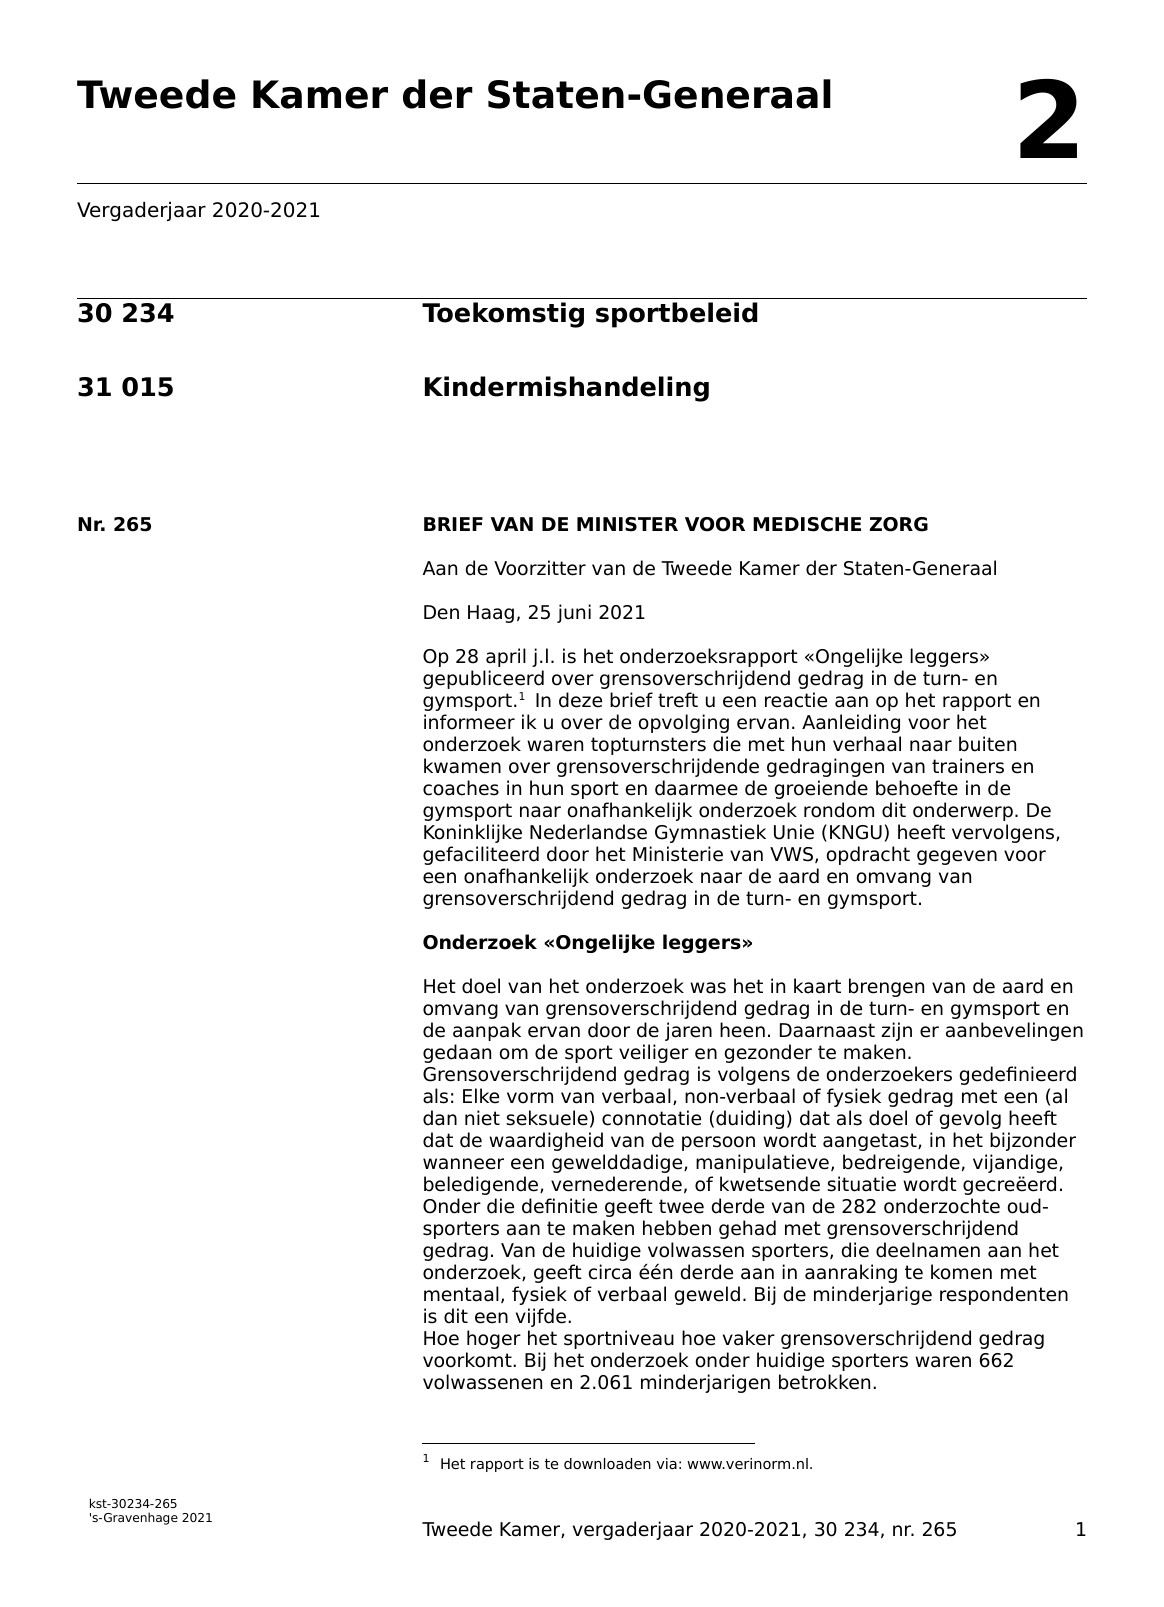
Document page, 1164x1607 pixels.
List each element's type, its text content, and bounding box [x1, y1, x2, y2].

text Het doel van het onderzoek was het in kaart brengen van de aard en omvang van grensoverschrijdend gedrag in de turn- en gymsport en de aanpak ervan door de jaren heen. Daarnaast zijn er aanbevelingen gedaan om de sport veiliger en gezonder te maken. Grensoverschrijdend gedrag is volgens de onderzoekers gedefinieerd als: Elke vorm van verbaal, non-verbaal of fysiek gedrag met een (al dan niet seksuele) connotatie (duiding) dat als doel of gevolg heeft dat de waardigheid van de persoon wordt aangetast, in het bijzonder wanneer een gewelddadige, manipulatieve, bedreigende, vijandige, beledigende, vernederende, of kwetsende situatie wordt gecreëerd. Onder die definitie geeft twee derde van de 282 onderzochte oud-sporters aan te maken hebben gehad met grensoverschrijdend gedrag. Van de huidige volwassen sporters, die deelnamen aan het onderzoek, geeft circa één derde aan in aanraking te komen met mentaal, fysiek of verbaal geweld. Bij de minderjarige respondenten is dit een vijfde. [422, 976, 1087, 1328]
text Aan de Voorzitter van de Tweede Kamer der Staten-Generaal [422, 558, 1087, 580]
text Het rapport is te downloaden via: www.verinorm.nl. [422, 1452, 1087, 1474]
table_header Tweede Kamer der Staten-Generaal [77, 59, 886, 183]
text Op 28 april j.l. is het onderzoeksrapport «Ongelijke leggers» gepubliceerd over grensoverschrijdend gedrag in de turn- en gymsport. In deze brief treft u een reactie aan op het rapport en informeer ik u over de opvolging ervan. Aanleiding voor het onderzoek waren topturnsters die met hun verhaal naar buiten kwamen over grensoverschrijdende gedragingen van trainers en coaches in hun sport en daarmee de groeiende behoefte in de gymsport naar onafhankelijk onderzoek rondom dit onderwerp. De Koninklijke Nederlandse Gymnastiek Unie (KNGU) heeft vervolgens, gefaciliteerd door het Ministerie van VWS, opdracht gegeven voor een onafhankelijk onderzoek naar de aard en omvang van grensoverschrijdend gedrag in de turn- en gymsport. [422, 646, 1087, 910]
text Den Haag, 25 juni 2021 [422, 602, 1087, 624]
text Hoe hoger het sportniveau hoe vaker grensoverschrijdend gedrag voorkomt. Bij het onderzoek onder huidige sporters waren 662 volwassenen en 2.061 minderjarigen betrokken. [422, 1328, 1087, 1394]
table_header 2 [886, 59, 1087, 183]
table_cell Vergaderjaar 2020-2021 [77, 184, 1087, 298]
subtitle Onderzoek «Ongelijke leggers» [422, 932, 1087, 954]
text kst-30234-265 [88, 1497, 323, 1511]
subtitle Nr. 265 BRIEF VAN DE MINISTER VOOR MEDISCHE ZORG [77, 514, 1087, 536]
subtitle 30 234 Toekomstig sportbeleid [77, 299, 1087, 329]
text 's-Gravenhage 2021 [88, 1511, 323, 1525]
subtitle 31 015 Kindermishandeling [77, 373, 1087, 403]
